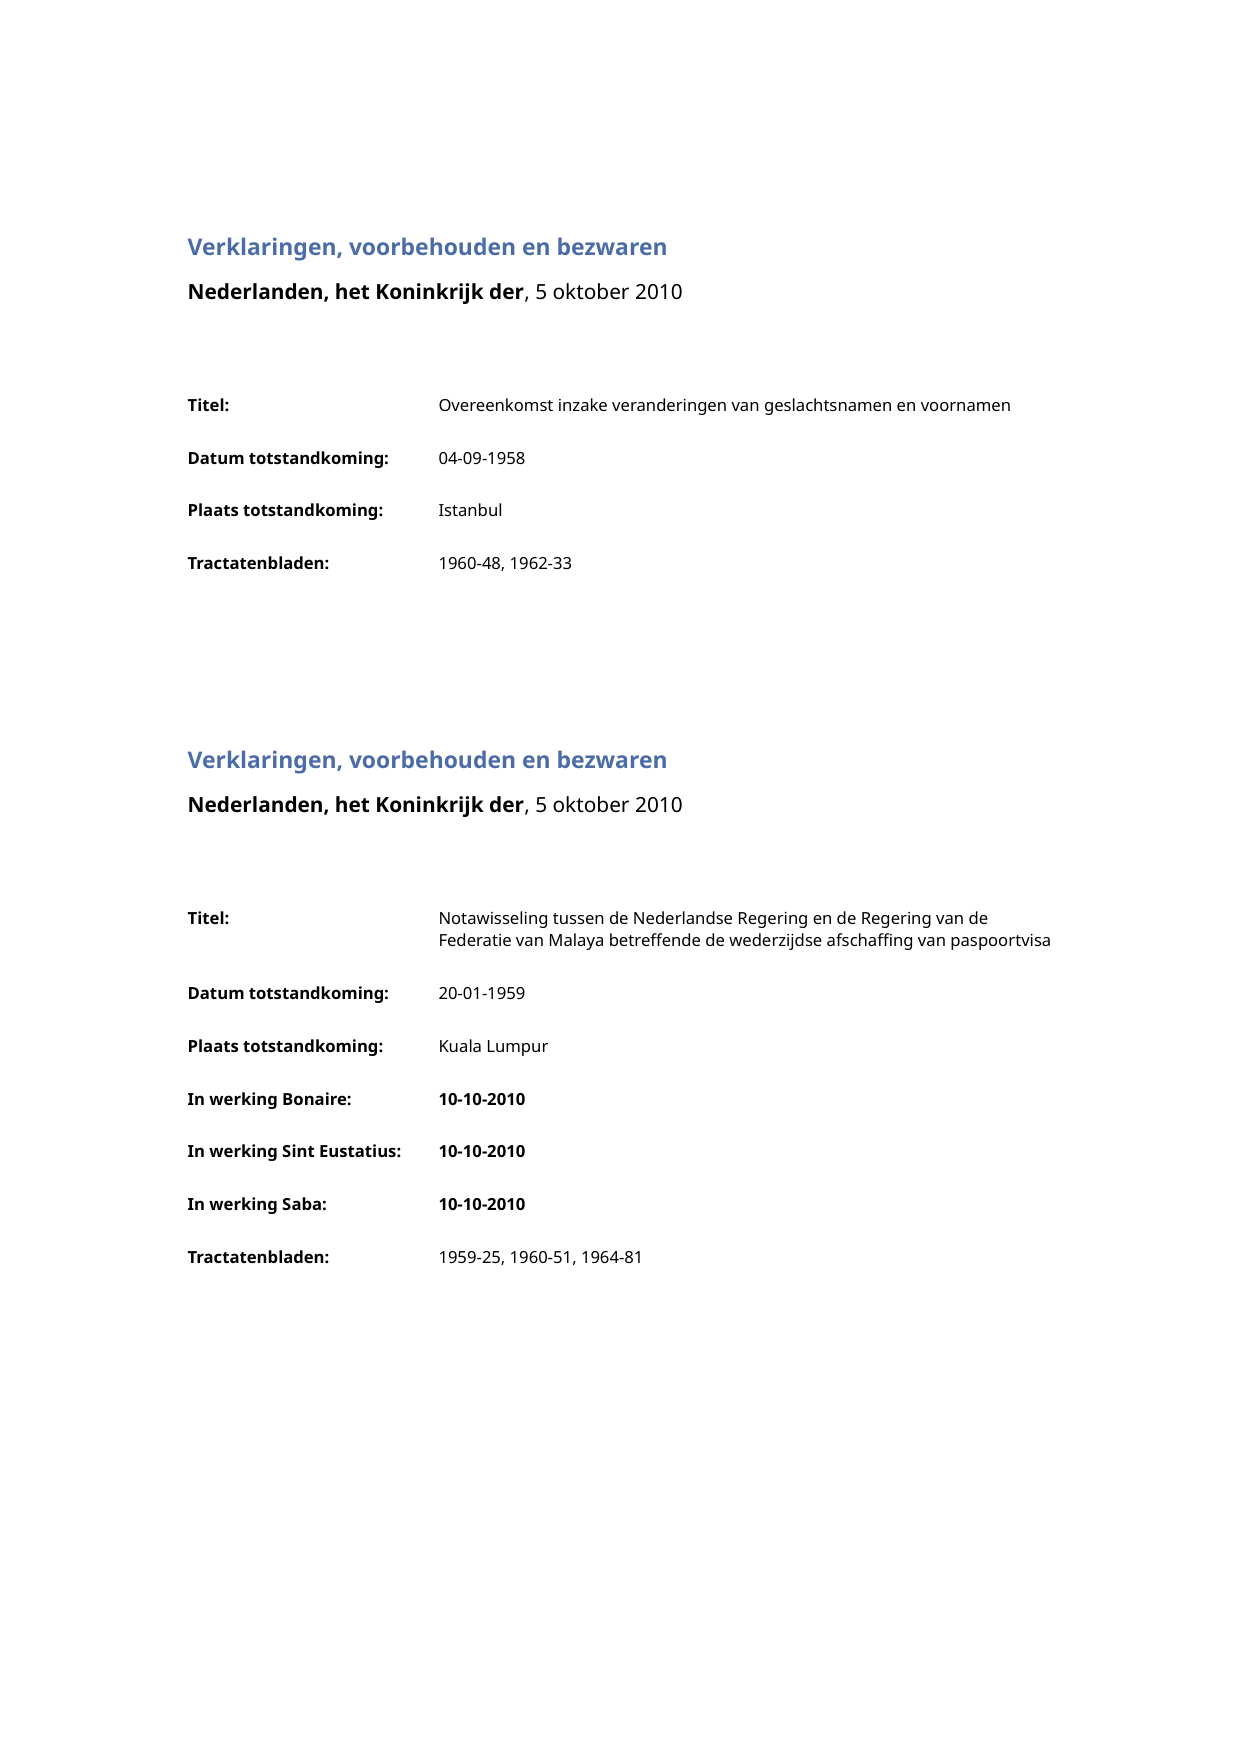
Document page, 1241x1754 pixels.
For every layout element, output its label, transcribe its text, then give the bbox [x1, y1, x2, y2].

text Nederlanden, het Koninkrijk der, 5 oktober 2010 [187, 277, 1053, 306]
table_cell 04-09-1958 [438, 446, 1053, 499]
table_cell Kuala Lumpur [438, 1035, 1053, 1087]
table_cell [188, 604, 1053, 663]
table_cell Datum totstandkoming: [188, 982, 438, 1034]
table_cell 10-10-2010 [438, 1087, 1053, 1140]
table_cell Tractatenbladen: [188, 552, 438, 604]
subtitle Verklaringen, voorbehouden en bezwaren [187, 231, 1053, 262]
table_cell 20-01-1959 [438, 982, 1053, 1034]
text Nederlanden, het Koninkrijk der, 5 oktober 2010 [187, 790, 1053, 818]
table_cell Plaats totstandkoming: [188, 499, 438, 552]
subtitle Verklaringen, voorbehouden en bezwaren [187, 744, 1053, 775]
table_cell Plaats totstandkoming: [188, 1035, 438, 1087]
table_cell In werking Saba: [188, 1193, 438, 1245]
table_cell In werking Sint Eustatius: [188, 1140, 438, 1193]
table_cell Datum totstandkoming: [188, 446, 438, 499]
table_header Notawisseling tussen de Nederlandse Regering en de Regering van de Federatie van Malaya betreffende de wederzijdse afschaffing van paspoortvisa [438, 906, 1053, 982]
table_cell [188, 1298, 1053, 1356]
table_header Titel: [188, 906, 438, 982]
table_cell 1959-25, 1960-51, 1964-81 [438, 1245, 1053, 1298]
table_cell 10-10-2010 [438, 1193, 1053, 1245]
table_cell In werking Bonaire: [188, 1087, 438, 1140]
table_header Overeenkomst inzake veranderingen van geslachtsnamen en voornamen [438, 394, 1053, 446]
table_cell Istanbul [438, 499, 1053, 552]
table_cell 10-10-2010 [438, 1140, 1053, 1193]
table_cell 1960-48, 1962-33 [438, 552, 1053, 604]
table_header Titel: [188, 394, 438, 446]
table_cell Tractatenbladen: [188, 1245, 438, 1298]
